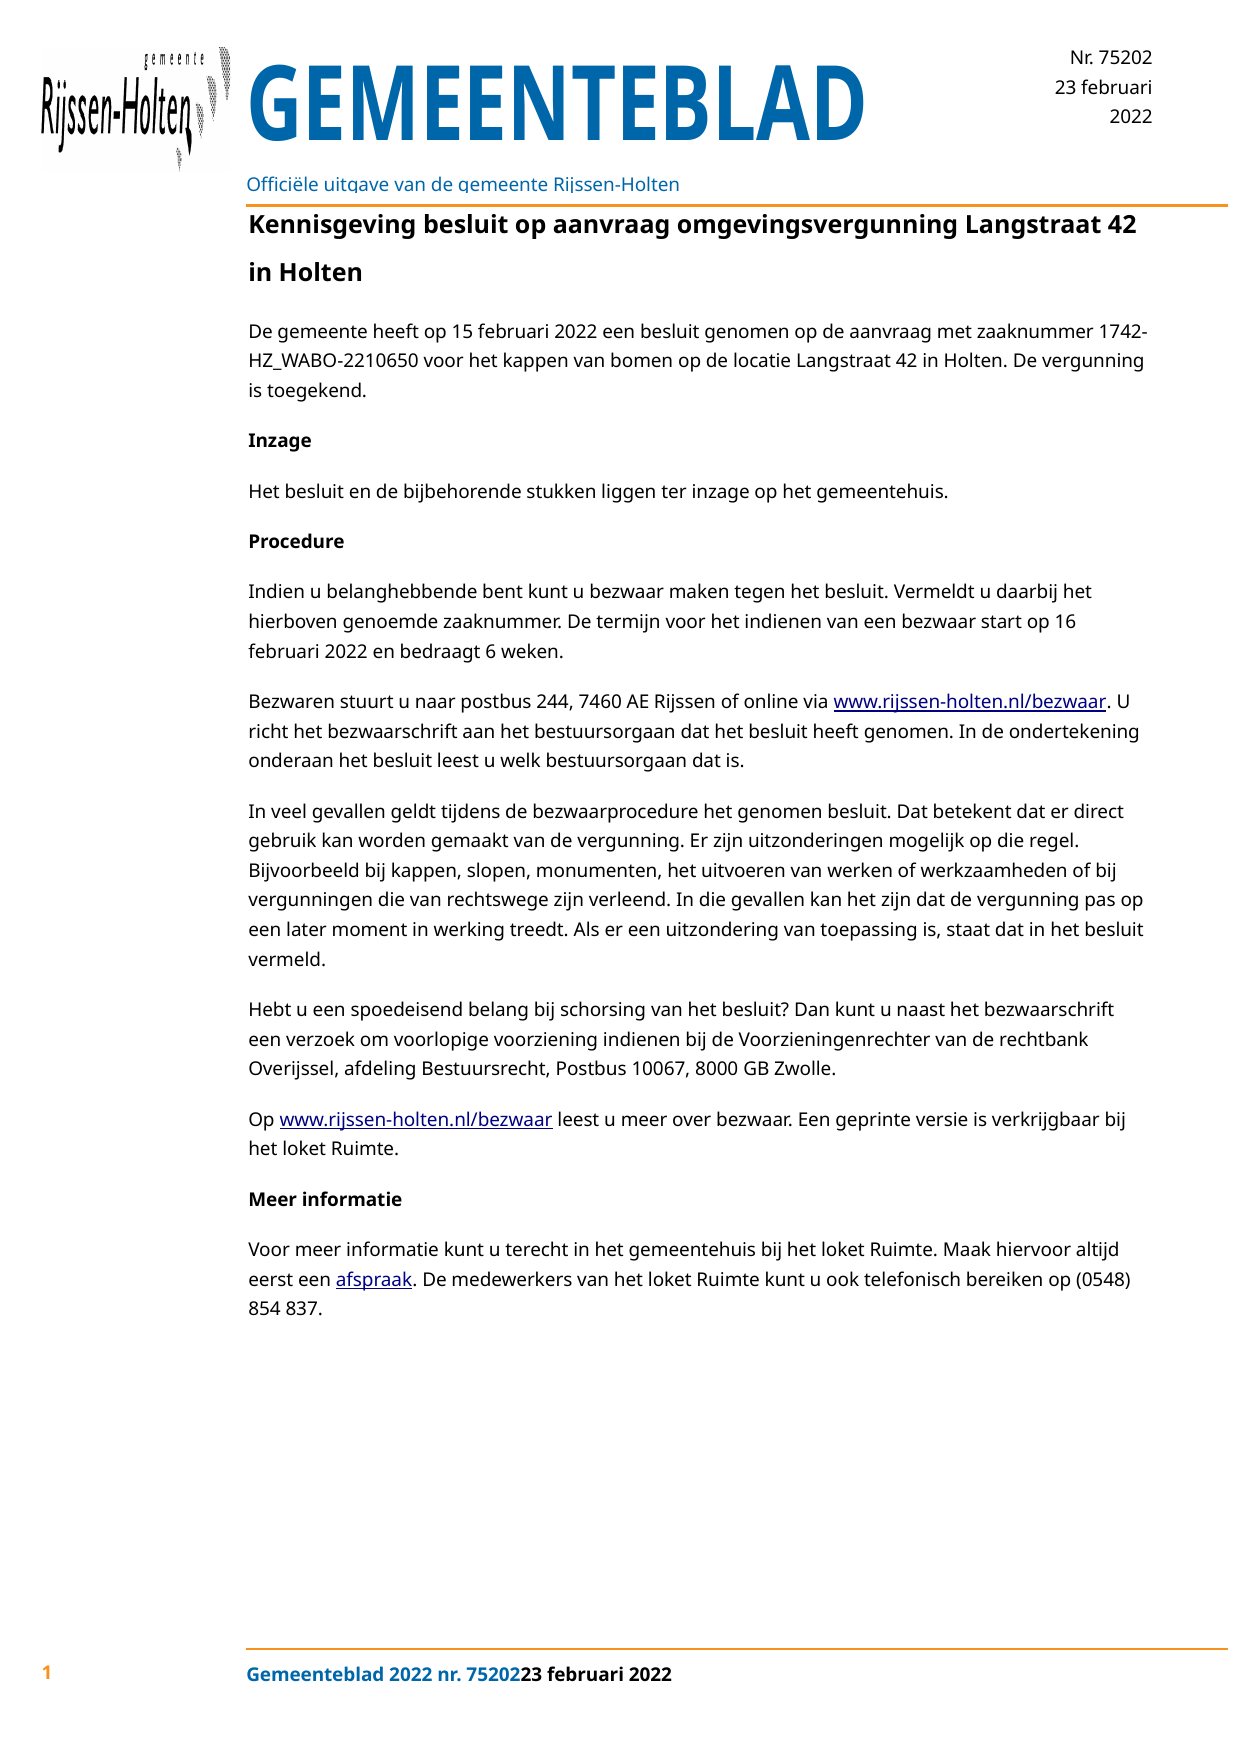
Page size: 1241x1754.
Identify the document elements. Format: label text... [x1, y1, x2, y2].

text Indien u belanghebbende bent kunt u bezwaar maken tegen het besluit. Vermeldt u daarbij het hierboven genoemde zaaknummer. De termijn voor het indienen van een bezwaar start op 16 februari 2022 en bedraagt 6 weken. [248, 579, 1152, 664]
text Voor meer informatie kunt u terecht in het gemeentehuis bij het loket Ruimte. Maak hiervoor altijd eerst een afspraak. De medewerkers van het loket Ruimte kunt u ook telefonisch bereiken op (0548) 854 837. [248, 1236, 1152, 1321]
text Bezwaren stuurt u naar postbus 244, 7460 AE Rijssen of online via www.rijssen-holten.nl/bezwaar. U richt het bezwaarschrift aan het bestuursorgaan dat het besluit heeft genomen. In de ondertekening onderaan het besluit leest u welk bestuursorgaan dat is. [248, 688, 1152, 773]
text Meer informatie [248, 1186, 1152, 1212]
text Hebt u een spoedeisend belang bij schorsing van het besluit? Dan kunt u naast het bezwaarschrift een verzoek om voorlopige voorziening indienen bij de Voorzieningenrechter van de rechtbank Overijssel, afdeling Bestuursrecht, Postbus 10067, 8000 GB Zwolle. [248, 996, 1152, 1081]
text Procedure [248, 528, 1152, 554]
text In veel gevallen geldt tijdens de bezwaarprocedure het genomen besluit. Dat betekent dat er direct gebruik kan worden gemaakt van de vergunning. Er zijn uitzonderingen mogelijk op die regel. Bijvoorbeeld bij kappen, slopen, monumenten, het uitvoeren van werken of werkzaamheden of bij vergunningen die van rechtswege zijn verleend. In die gevallen kan het zijn dat de vergunning pas op een later moment in werking treedt. Als er een uitzondering van toepassing is, staat dat in het besluit vermeld. [248, 798, 1152, 972]
text De gemeente heeft op 15 februari 2022 een besluit genomen op de aanvraag met zaaknummer 1742-HZ_WABO-2210650 voor het kappen van bomen op de locatie Langstraat 42 in Holten. De vergunning is toegekend. [248, 318, 1152, 403]
text Op www.rijssen-holten.nl/bezwaar leest u meer over bezwaar. Een geprinte versie is verkrijgbaar bij het loket Ruimte. [248, 1106, 1152, 1161]
text Inzage [248, 427, 1152, 453]
text Het besluit en de bijbehorende stukken liggen ter inzage op het gemeentehuis. [248, 478, 1152, 504]
picture [41, 47, 231, 172]
text Kennisgeving besluit op aanvraag omgevingsvergunning Langstraat 42 in Holten [248, 207, 1152, 288]
